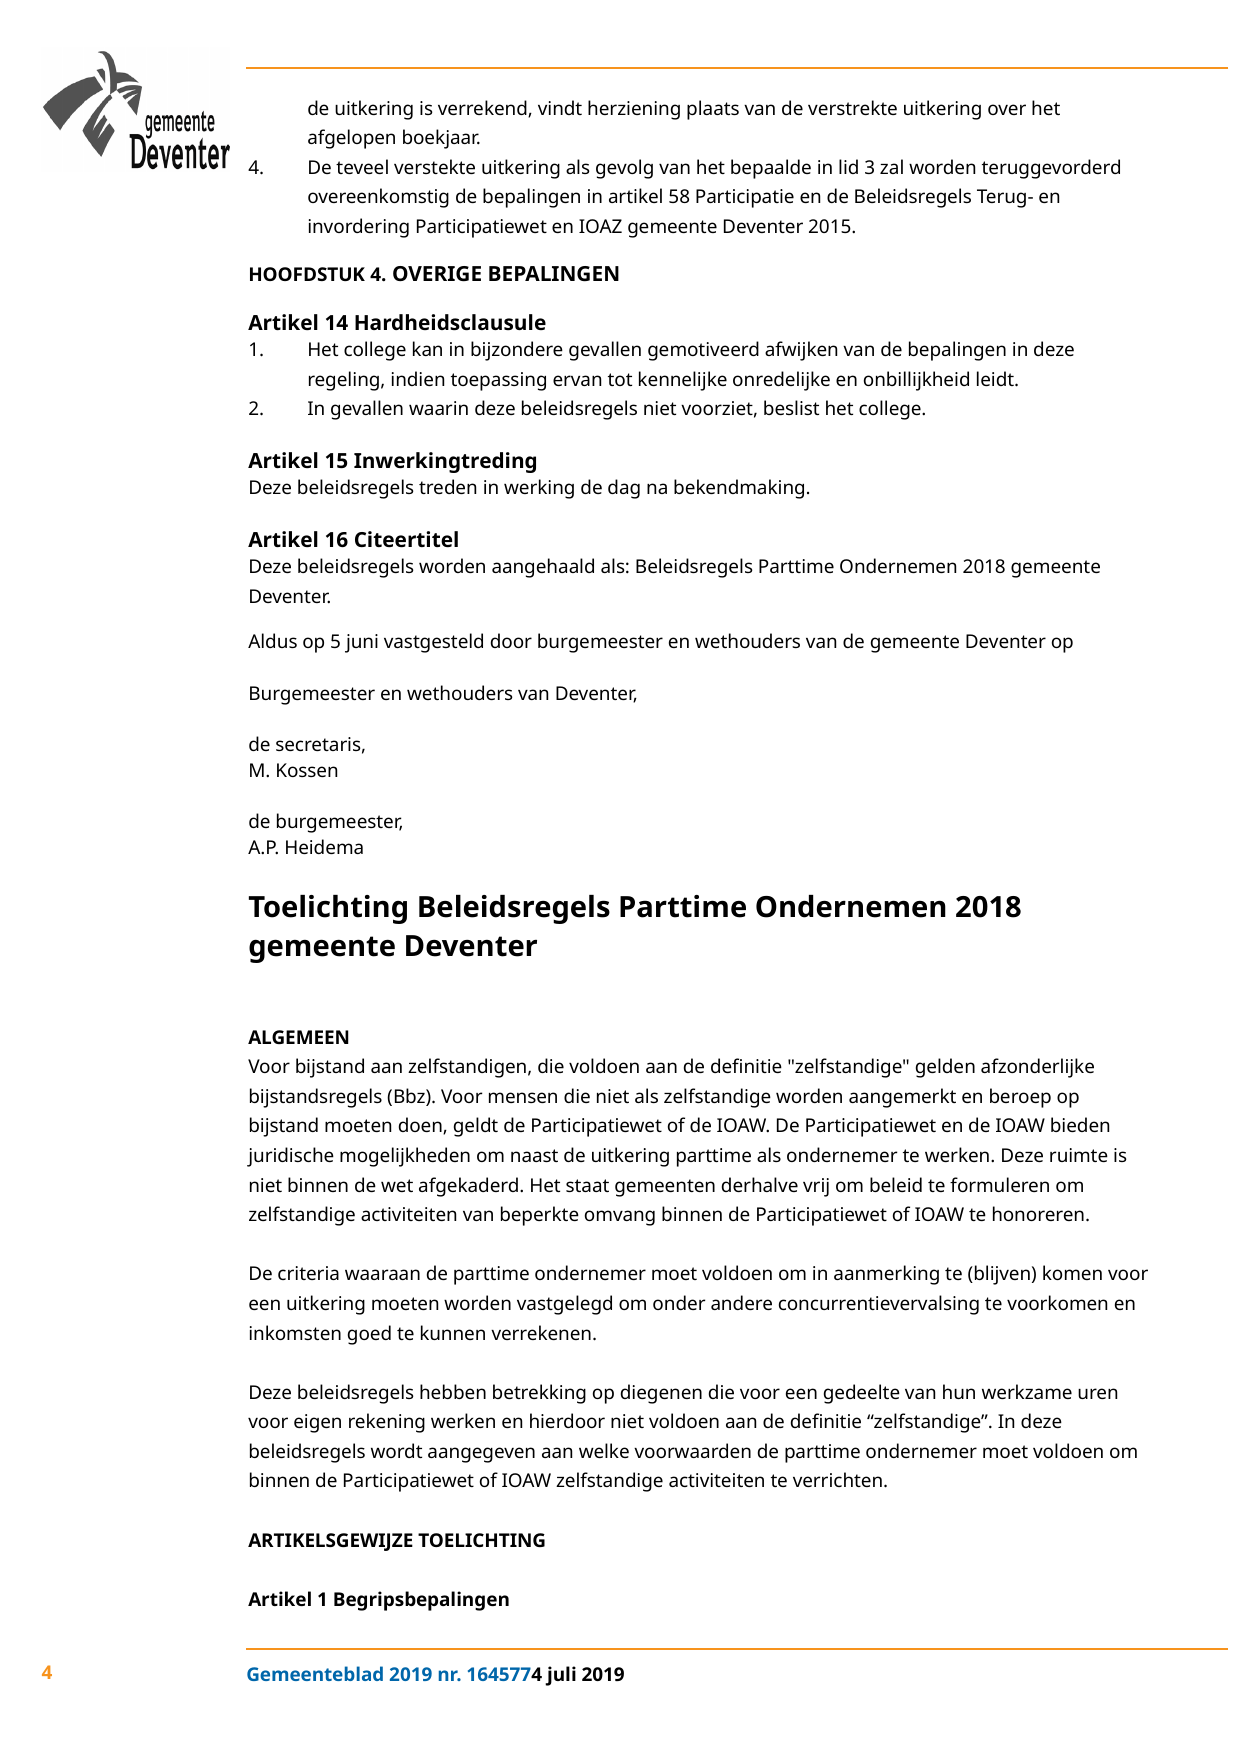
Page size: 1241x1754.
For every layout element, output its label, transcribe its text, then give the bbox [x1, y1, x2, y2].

text De criteria waaraan de parttime ondernemer moet voldoen om in aanmerking te (blijven) komen voor een uitkering moeten worden vastgelegd om onder andere concurrentievervalsing te voorkomen en inkomsten goed te kunnen verrekenen. [248, 1261, 1152, 1346]
text Voor bijstand aan zelfstandigen, die voldoen aan de definitie "zelfstandige" gelden afzonderlijke [248, 1053, 1152, 1079]
picture [41, 47, 231, 172]
text Burgemeester en wethouders van Deventer, [248, 680, 1152, 706]
text Deze beleidsregels treden in werking de dag na bekendmaking. [248, 474, 1152, 500]
list de uitkering is verrekend, vindt herziening plaats van de verstrekte uitkering over het afgelopen boekjaar. [248, 95, 1152, 150]
text bijstandsregels (Bbz). Voor mensen die niet als zelfstandige worden aangemerkt en beroep op bijstand moeten doen, geldt de Participatiewet of de IOAW. De Participatiewet en de IOAW bieden juridische mogelijkheden om naast de uitkering parttime als ondernemer te werken. Deze ruimte is niet binnen de wet afgekaderd. Het staat gemeenten derhalve vrij om beleid te formuleren om zelfstandige activiteiten van beperkte omvang binnen de Participatiewet of IOAW te honoreren. [248, 1083, 1152, 1227]
text Artikel 1 Begripsbepalingen [248, 1586, 1152, 1612]
text Artikel 16 Citeertitel [248, 525, 1152, 553]
text Artikel 14 Hardheidsclausule [248, 308, 1152, 336]
text ALGEMEEN [248, 1024, 1152, 1050]
text Toelichting Beleidsregels Parttime Ondernemen 2018 gemeente Deventer [248, 886, 1152, 965]
text ARTIKELSGEWIJZE TOELICHTING [248, 1527, 1152, 1553]
text M. Kossen [248, 757, 1152, 783]
text de burgemeester, [248, 809, 1152, 834]
text de secretaris, [248, 731, 1152, 757]
list Het college kan in bijzondere gevallen gemotiveerd afwijken van de bepalingen in deze regeling, indien toepassing ervan tot kennelijke onredelijke en onbillijkheid leidt. [248, 336, 1152, 392]
text A.P. Heidema [248, 834, 1152, 860]
text Deze beleidsregels hebben betrekking op diegenen die voor een gedeelte van hun werkzame uren voor eigen rekening werken en hierdoor niet voldoen aan de definitie “zelfstandige”. In deze beleidsregels wordt aangegeven aan welke voorwaarden de parttime ondernemer moet voldoen om binnen de Participatiewet of IOAW zelfstandige activiteiten te verrichten. [248, 1379, 1152, 1493]
list In gevallen waarin deze beleidsregels niet voorziet, beslist het college. [248, 396, 1152, 421]
text HOOFDSTUK 4. OVERIGE BEPALINGEN [248, 259, 1152, 287]
text Deze beleidsregels worden aangehaald als: Beleidsregels Parttime Ondernemen 2018 gemeente Deventer. [248, 553, 1152, 609]
list De teveel verstekte uitkering als gevolg van het bepaalde in lid 3 zal worden teruggevorderd overeenkomstig de bepalingen in artikel 58 Participatie en de Beleidsregels Terug- en invordering Participatiewet en IOAZ gemeente Deventer 2015. [248, 154, 1152, 239]
text Artikel 15 Inwerkingtreding [248, 446, 1152, 474]
text Aldus op 5 juni vastgesteld door burgemeester en wethouders van de gemeente Deventer op [248, 628, 1152, 654]
